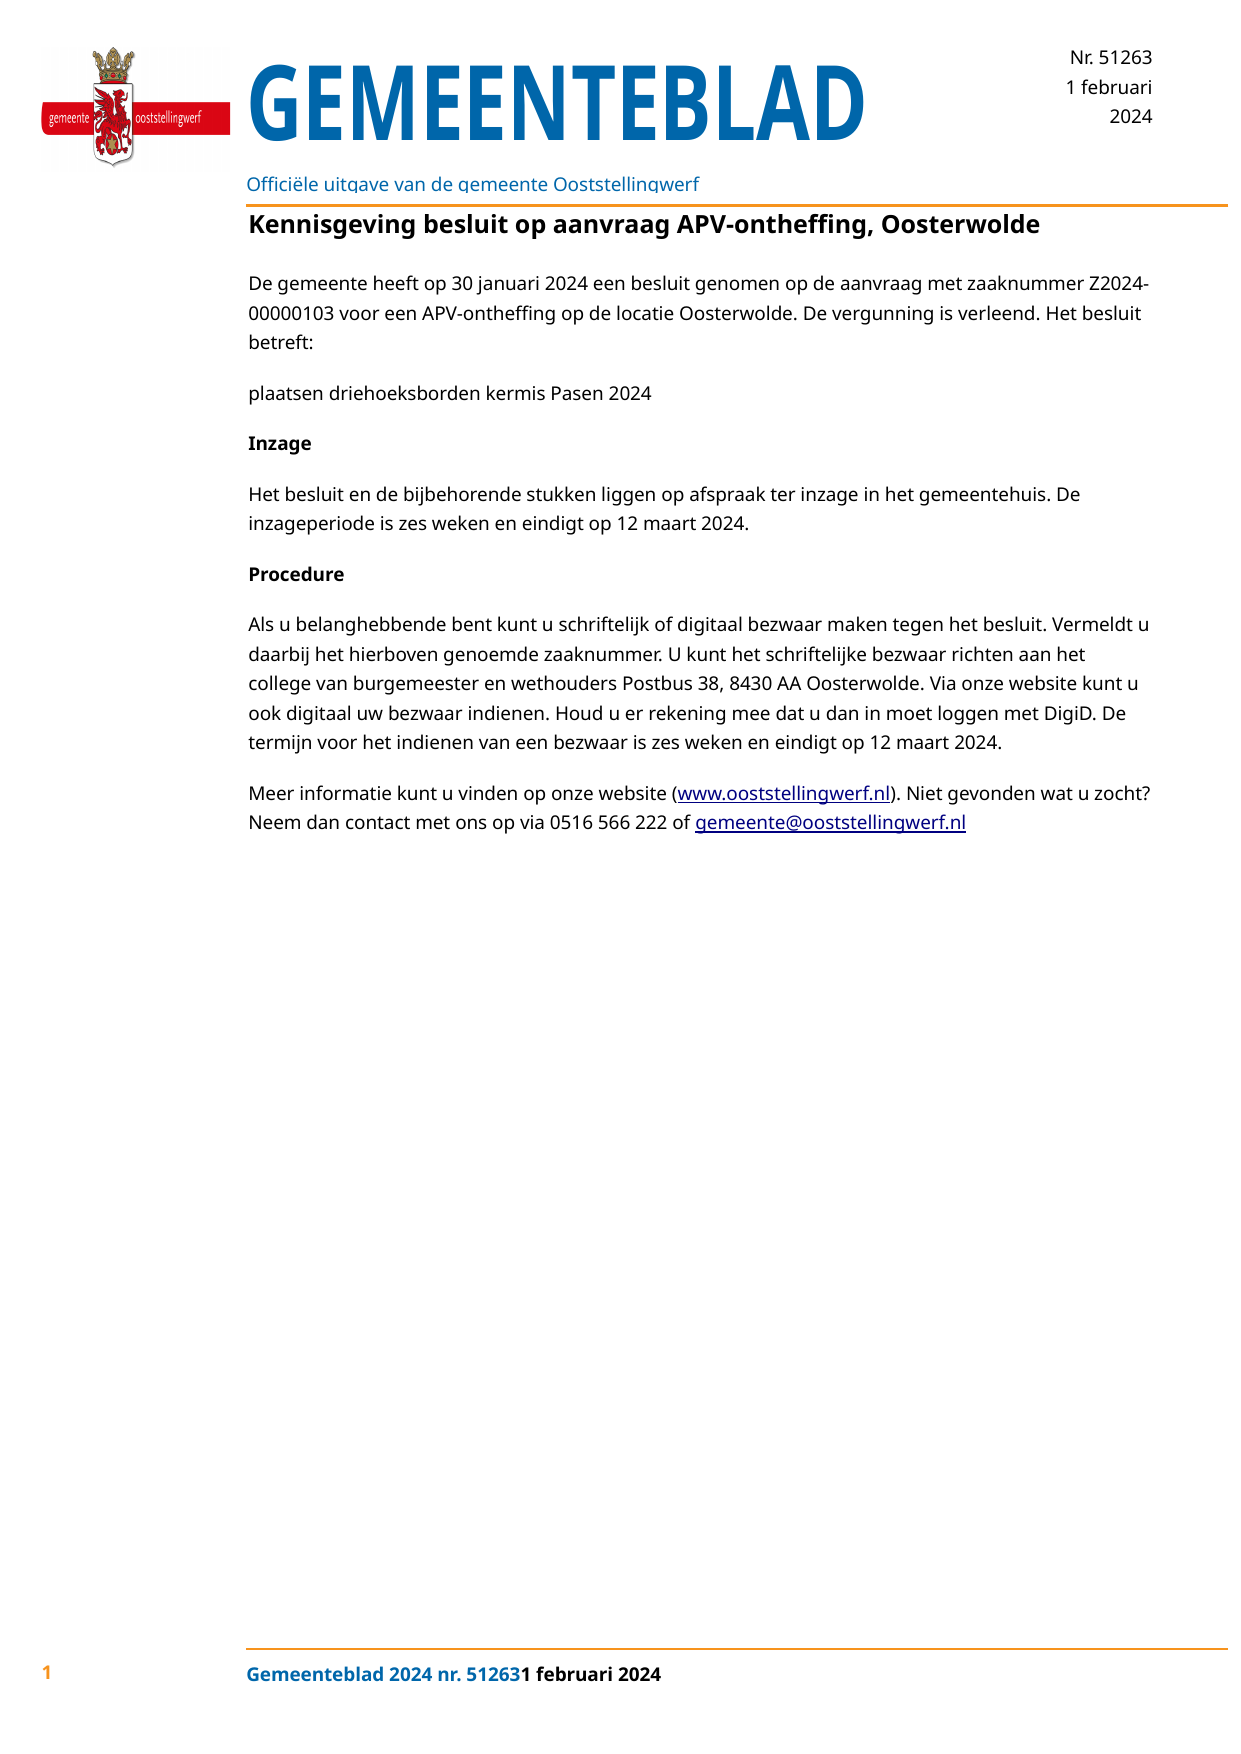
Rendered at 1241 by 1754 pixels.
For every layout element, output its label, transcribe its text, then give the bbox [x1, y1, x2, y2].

text Als u belanghebbende bent kunt u schriftelijk of digitaal bezwaar maken tegen het besluit. Vermeldt u daarbij het hierboven genoemde zaaknummer. U kunt het schriftelijke bezwaar richten aan het college van burgemeester en wethouders Postbus 38, 8430 AA Oosterwolde. Via onze website kunt u ook digitaal uw bezwaar indienen. Houd u er rekening mee dat u dan in moet loggen met DigiD. De termijn voor het indienen van een bezwaar is zes weken en eindigt op 12 maart 2024. [248, 611, 1152, 755]
picture [41, 47, 231, 172]
text Procedure [248, 561, 1152, 586]
text Het besluit en de bijbehorende stukken liggen op afspraak ter inzage in het gemeentehuis. De inzageperiode is zes weken en eindigt op 12 maart 2024. [248, 481, 1152, 536]
text Inzage [248, 430, 1152, 456]
text De gemeente heeft op 30 januari 2024 een besluit genomen op de aanvraag met zaaknummer Z2024-00000103 voor een APV-ontheffing op de locatie Oosterwolde. De vergunning is verleend. Het besluit betreft: [248, 270, 1152, 355]
text plaatsen driehoeksborden kermis Pasen 2024 [248, 380, 1152, 406]
text Meer informatie kunt u vinden op onze website (www.ooststellingwerf.nl). Niet gevonden wat u zocht? Neem dan contact met ons op via 0516 566 222 of gemeente@ooststellingwerf.nl [248, 780, 1152, 835]
text Kennisgeving besluit op aanvraag APV-ontheffing, Oosterwolde [248, 207, 1152, 241]
